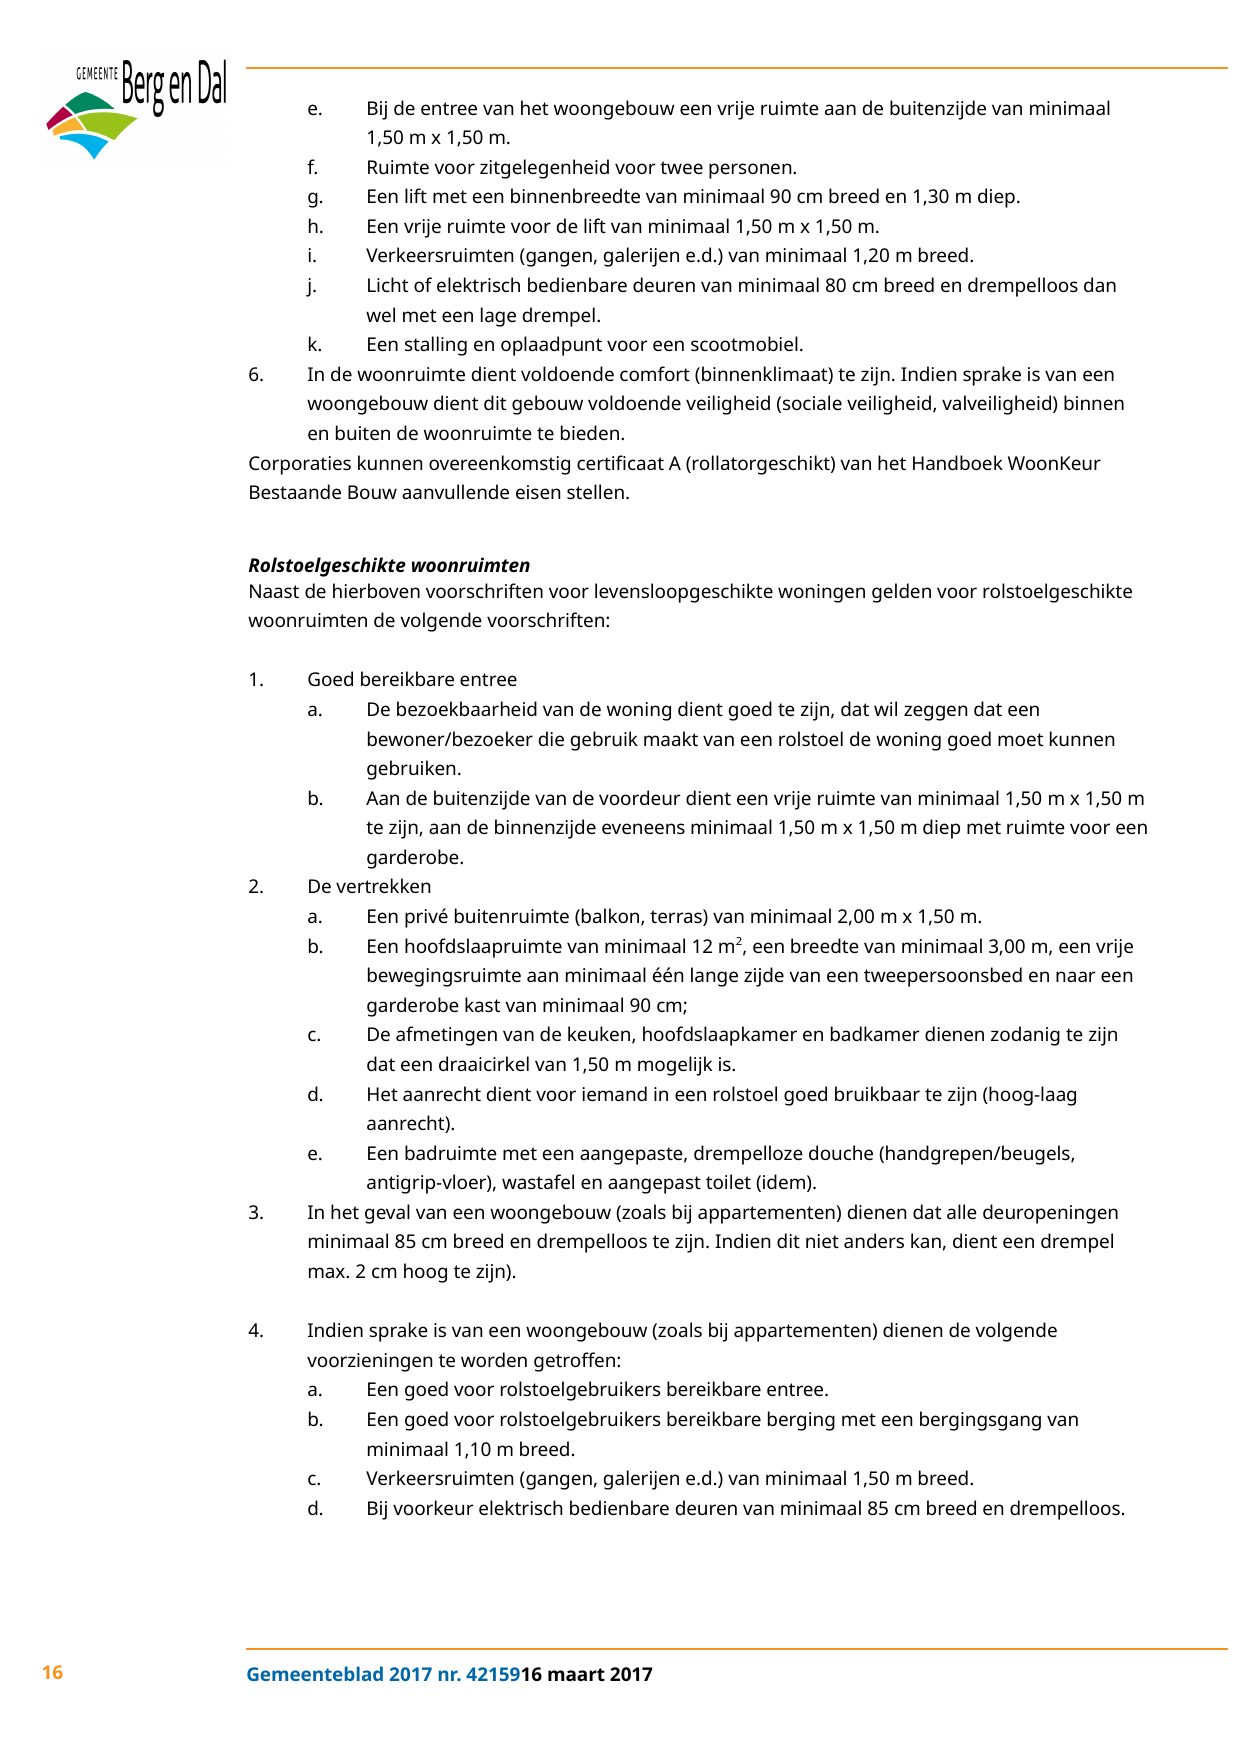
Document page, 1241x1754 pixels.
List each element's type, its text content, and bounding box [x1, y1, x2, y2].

list Ruimte voor zitgelegenheid voor twee personen. [307, 154, 1152, 180]
list Verkeersruimten (gangen, galerijen e.d.) van minimaal 1,50 m breed. [307, 1465, 1152, 1491]
list Een lift met een binnenbreedte van minimaal 90 cm breed en 1,30 m diep. [307, 183, 1152, 209]
list Bij de entree van het woongebouw een vrije ruimte aan de buitenzijde van minimaal 1,50 m x 1,50 m. [307, 95, 1152, 150]
list Bij voorkeur elektrisch bedienbare deuren van minimaal 85 cm breed en drempelloos. [307, 1495, 1152, 1521]
list Een privé buitenruimte (balkon, terras) van minimaal 2,00 m x 1,50 m. [307, 903, 1152, 929]
list Verkeersruimten (gangen, galerijen e.d.) van minimaal 1,20 m breed. [307, 243, 1152, 268]
text Rolstoelgeschikte woonruimten [248, 552, 1152, 578]
list Een stalling en oplaadpunt voor een scootmobiel. [307, 331, 1152, 357]
list De afmetingen van de keuken, hoofdslaapkamer en badkamer dienen zodanig te zijn dat een draaicirkel van 1,50 m mogelijk is. [307, 1022, 1152, 1077]
list Goed bereikbare entree [248, 667, 1152, 692]
list In de woonruimte dient voldoende comfort (binnenklimaat) te zijn. Indien sprake is van een woongebouw dient dit gebouw voldoende veiligheid (sociale veiligheid, valveiligheid) binnen en buiten de woonruimte te bieden. [248, 361, 1152, 446]
list Een badruimte met een aangepaste, drempelloze douche (handgrepen/beugels, antigrip-vloer), wastafel en aangepast toilet (idem). [307, 1140, 1152, 1195]
list De bezoekbaarheid van de woning dient goed te zijn, dat wil zeggen dat een bewoner/bezoeker die gebruik maakt van een rolstoel de woning goed moet kunnen gebruiken. [307, 696, 1152, 781]
text Corporaties kunnen overeenkomstig certificaat A (rollatorgeschikt) van het Handboek WoonKeur Bestaande Bouw aanvullende eisen stellen. [248, 450, 1152, 505]
list Een goed voor rolstoelgebruikers bereikbare entree. [307, 1377, 1152, 1402]
list Aan de buitenzijde van de voordeur dient een vrije ruimte van minimaal 1,50 m x 1,50 m te zijn, aan de binnenzijde eveneens minimaal 1,50 m x 1,50 m diep met ruimte voor een garderobe. [307, 785, 1152, 870]
list De vertrekken [248, 874, 1152, 899]
list Indien sprake is van een woongebouw (zoals bij appartementen) dienen de volgende voorzieningen te worden getroffen: [248, 1317, 1152, 1373]
list Een vrije ruimte voor de lift van minimaal 1,50 m x 1,50 m. [307, 213, 1152, 239]
list In het geval van een woongebouw (zoals bij appartementen) dienen dat alle deuropeningen minimaal 85 cm breed en drempelloos te zijn. Indien dit niet anders kan, dient een drempel max. 2 cm hoog te zijn). [248, 1199, 1152, 1284]
picture [41, 47, 231, 172]
list Een goed voor rolstoelgebruikers bereikbare berging met een bergingsgang van minimaal 1,10 m breed. [307, 1406, 1152, 1461]
text Naast de hierboven voorschriften voor levensloopgeschikte woningen gelden voor rolstoelgeschikte woonruimten de volgende voorschriften: [248, 578, 1152, 633]
list Het aanrecht dient voor iemand in een rolstoel goed bruikbaar te zijn (hoog-laag aanrecht). [307, 1081, 1152, 1136]
list Licht of elektrisch bedienbare deuren van minimaal 80 cm breed en drempelloos dan wel met een lage drempel. [307, 272, 1152, 328]
list Een hoofdslaapruimte van minimaal 12 m2, een breedte van minimaal 3,00 m, een vrije bewegingsruimte aan minimaal één lange zijde van een tweepersoonsbed en naar een garderobe kast van minimaal 90 cm; [307, 933, 1152, 1018]
